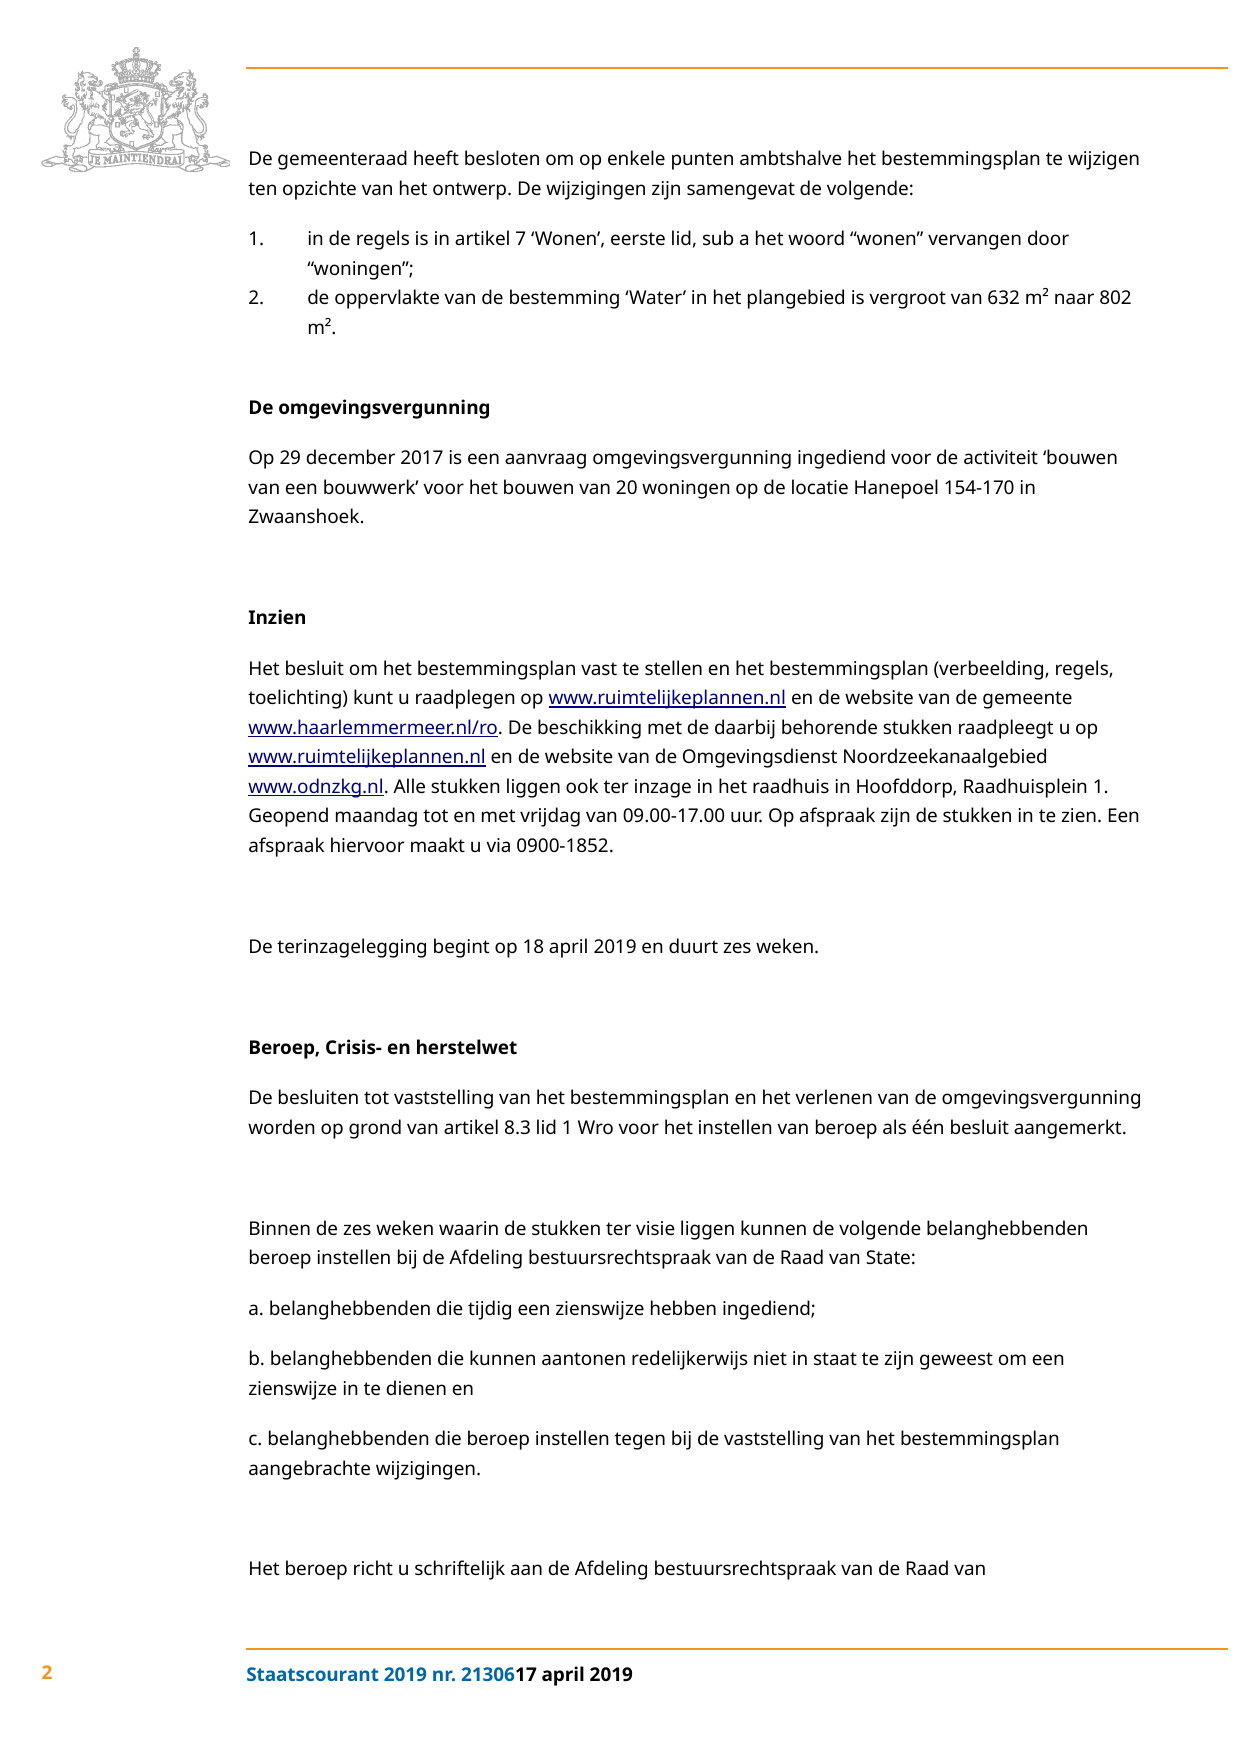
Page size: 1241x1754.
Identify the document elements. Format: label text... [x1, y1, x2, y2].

text c. belanghebbenden die beroep instellen tegen bij de vaststelling van het bestemmingsplan aangebrachte wijzigingen. [248, 1425, 1152, 1481]
picture [41, 47, 231, 172]
list in de regels is in artikel 7 ‘Wonen’, eerste lid, sub a het woord “wonen” vervangen door “woningen”; [248, 225, 1152, 281]
text a. belanghebbenden die tijdig een zienswijze hebben ingediend; [248, 1295, 1152, 1321]
text Beroep, Crisis- en herstelwet [248, 1034, 1152, 1060]
text De besluiten tot vaststelling van het bestemmingsplan en het verlenen van de omgevingsvergunning worden op grond van artikel 8.3 lid 1 Wro voor het instellen van beroep als één besluit aangemerkt. [248, 1084, 1152, 1140]
text Het beroep richt u schriftelijk aan de Afdeling bestuursrechtspraak van de Raad van [248, 1556, 1152, 1581]
text De terinzagelegging begint op 18 april 2019 en duurt zes weken. [248, 933, 1152, 959]
text Op 29 december 2017 is een aanvraag omgevingsvergunning ingediend voor de activiteit ‘bouwen van een bouwwerk’ voor het bouwen van 20 woningen op de locatie Hanepoel 154-170 in Zwaanshoek. [248, 444, 1152, 529]
list de oppervlakte van de bestemming ‘Water’ in het plangebied is vergroot van 632 m² naar 802 m². [248, 284, 1152, 340]
text Inzien [248, 604, 1152, 630]
text Het besluit om het bestemmingsplan vast te stellen en het bestemmingsplan (verbeelding, regels, toelichting) kunt u raadplegen op www.ruimtelijkeplannen.nl en de website van de gemeente www.haarlemmermeer.nl/ro. De beschikking met de daarbij behorende stukken raadpleegt u op www.ruimtelijkeplannen.nl en de website van de Omgevingsdienst Noordzeekanaalgebied www.odnzkg.nl. Alle stukken liggen ook ter inzage in het raadhuis in Hoofddorp, Raadhuisplein 1. Geopend maandag tot en met vrijdag van 09.00-17.00 uur. Op afspraak zijn de stukken in te zien. Een afspraak hiervoor maakt u via 0900-1852. [248, 655, 1152, 858]
text De omgevingsvergunning [248, 394, 1152, 420]
text Binnen de zes weken waarin de stukken ter visie liggen kunnen de volgende belanghebbenden beroep instellen bij de Afdeling bestuursrechtspraak van de Raad van State: [248, 1215, 1152, 1270]
text b. belanghebbenden die kunnen aantonen redelijkerwijs niet in staat te zijn geweest om een zienswijze in te dienen en [248, 1345, 1152, 1401]
text De gemeenteraad heeft besloten om op enkele punten ambtshalve het bestemmingsplan te wijzigen ten opzichte van het ontwerp. De wijzigingen zijn samengevat de volgende: [248, 145, 1152, 201]
